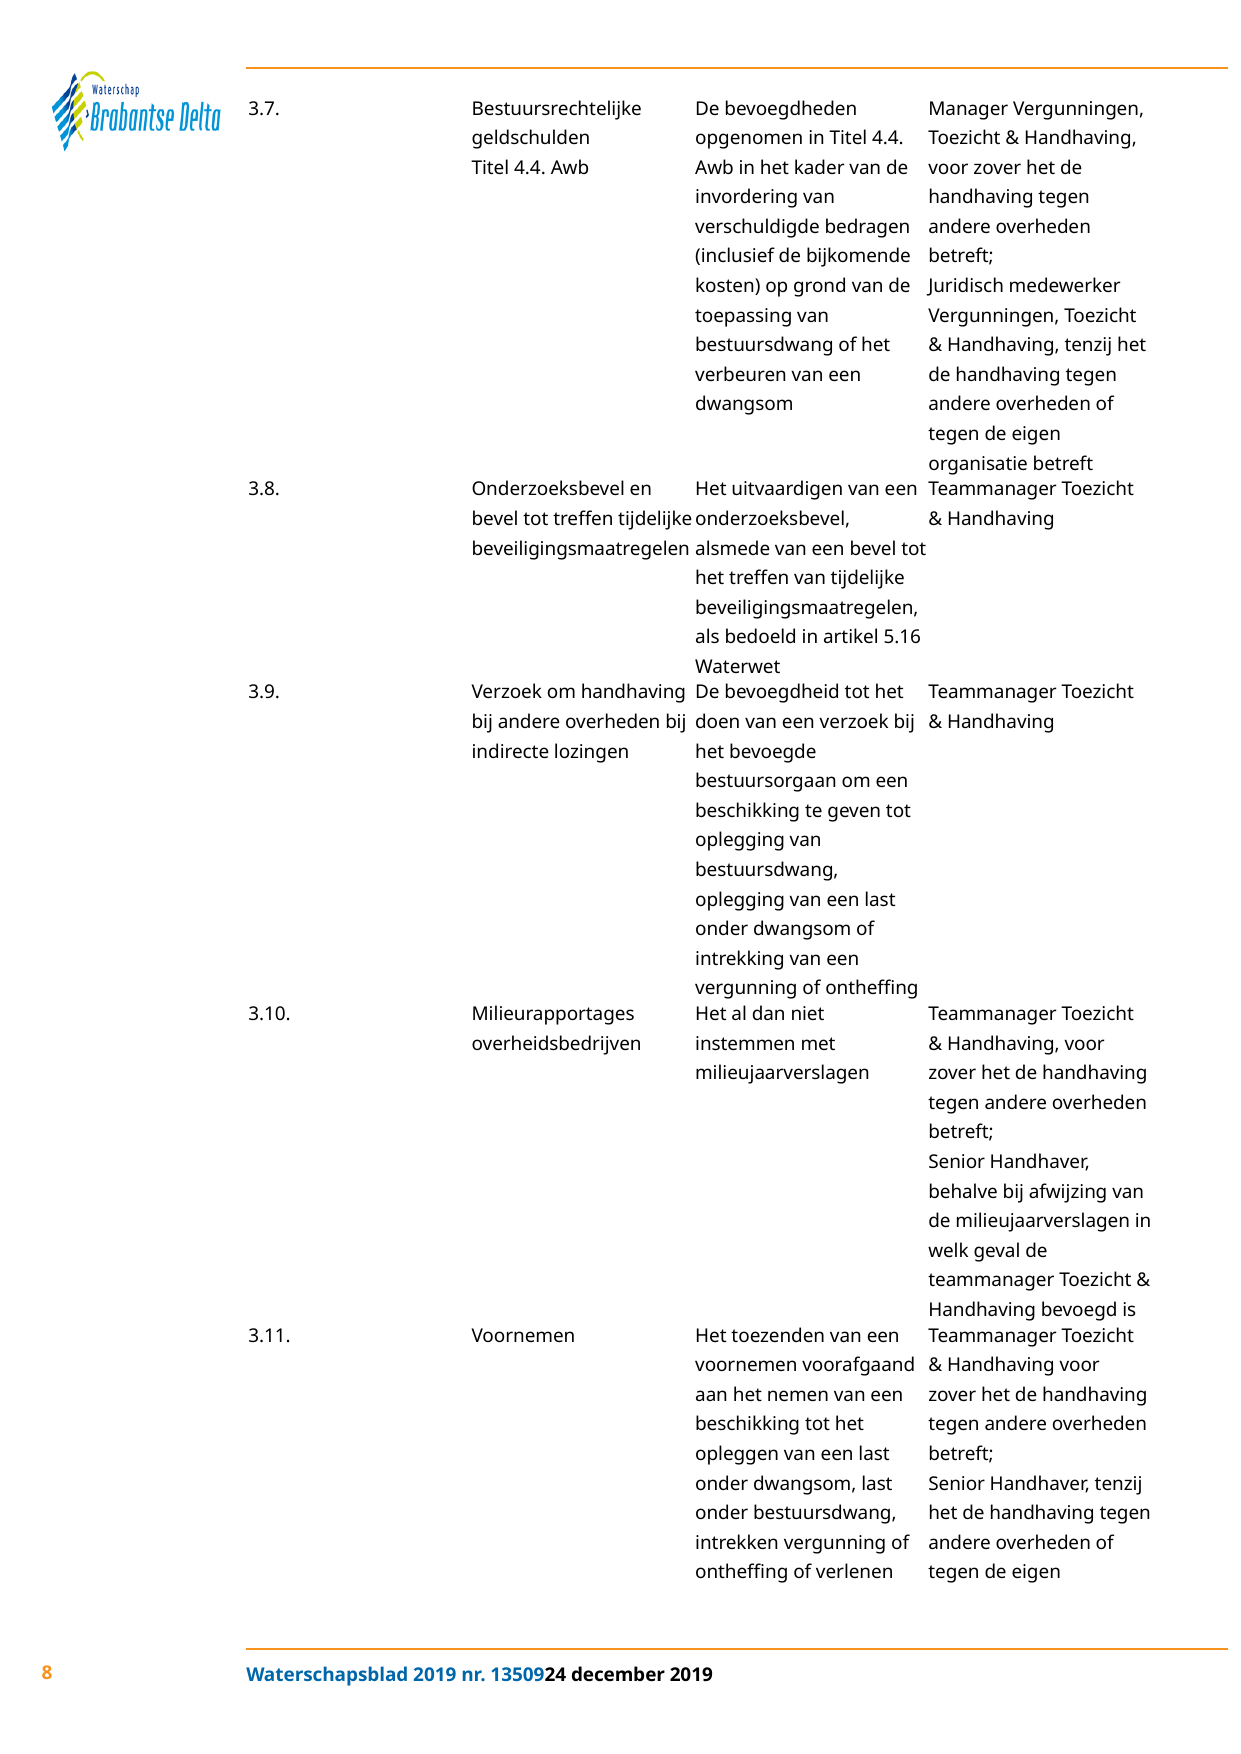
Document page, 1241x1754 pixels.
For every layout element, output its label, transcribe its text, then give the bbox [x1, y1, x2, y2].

table_cell Milieurapportages overheidsbedrijven [471, 1000, 695, 1322]
table_cell 3.8. [248, 476, 471, 679]
table_cell Manager Vergunningen, Toezicht & Handhaving, voor zover het de handhaving tegen andere overheden betreft; Juridisch medewerker Vergunningen, Toezicht & Handhaving, tenzij het de handhaving tegen andere overheden of tegen de eigen organisatie betreft [928, 95, 1152, 476]
table_cell De bevoegdheden opgenomen in Titel 4.4. Awb in het kader van de invordering van verschuldigde bedragen (inclusief de bijkomende kosten) op grond van de toepassing van bestuursdwang of het verbeuren van een dwangsom [695, 95, 928, 476]
picture [41, 47, 231, 172]
table_cell 3.10. [248, 1000, 471, 1322]
table_cell Het uitvaardigen van een onderzoeksbevel, alsmede van een bevel tot het treffen van tijdelijke beveiligingsmaatregelen, als bedoeld in artikel 5.16 Waterwet [695, 476, 928, 679]
table_cell Teammanager Toezicht & Handhaving [928, 679, 1152, 1000]
table_cell Het toezenden van een voornemen voorafgaand aan het nemen van een beschikking tot het opleggen van een last onder dwangsom, last onder bestuursdwang, intrekken vergunning of ontheffing of verlenen [695, 1322, 928, 1584]
table_cell Voornemen [471, 1322, 695, 1584]
table_cell Verzoek om handhaving bij andere overheden bij indirecte lozingen [471, 679, 695, 1000]
table_cell Teammanager Toezicht & Handhaving, voor zover het de handhaving tegen andere overheden betreft; Senior Handhaver, behalve bij afwijzing van de milieujaarverslagen in welk geval de teammanager Toezicht & Handhaving bevoegd is [928, 1000, 1152, 1322]
table_cell De bevoegdheid tot het doen van een verzoek bij het bevoegde bestuursorgaan om een beschikking te geven tot oplegging van bestuursdwang, oplegging van een last onder dwangsom of intrekking van een vergunning of ontheffing [695, 679, 928, 1000]
table_cell Onderzoeksbevel en bevel tot treffen tijdelijke beveiligingsmaatregelen [471, 476, 695, 679]
table_cell Teammanager Toezicht & Handhaving [928, 476, 1152, 679]
table_cell 3.9. [248, 679, 471, 1000]
table_cell 3.11. [248, 1322, 471, 1584]
table_cell Bestuursrechtelijke geldschulden Titel 4.4. Awb [471, 95, 695, 476]
table_cell 3.7. [248, 95, 471, 476]
table_cell Het al dan niet instemmen met milieujaarverslagen [695, 1000, 928, 1322]
table_cell Teammanager Toezicht & Handhaving voor zover het de handhaving tegen andere overheden betreft; Senior Handhaver, tenzij het de handhaving tegen andere overheden of tegen de eigen [928, 1322, 1152, 1584]
